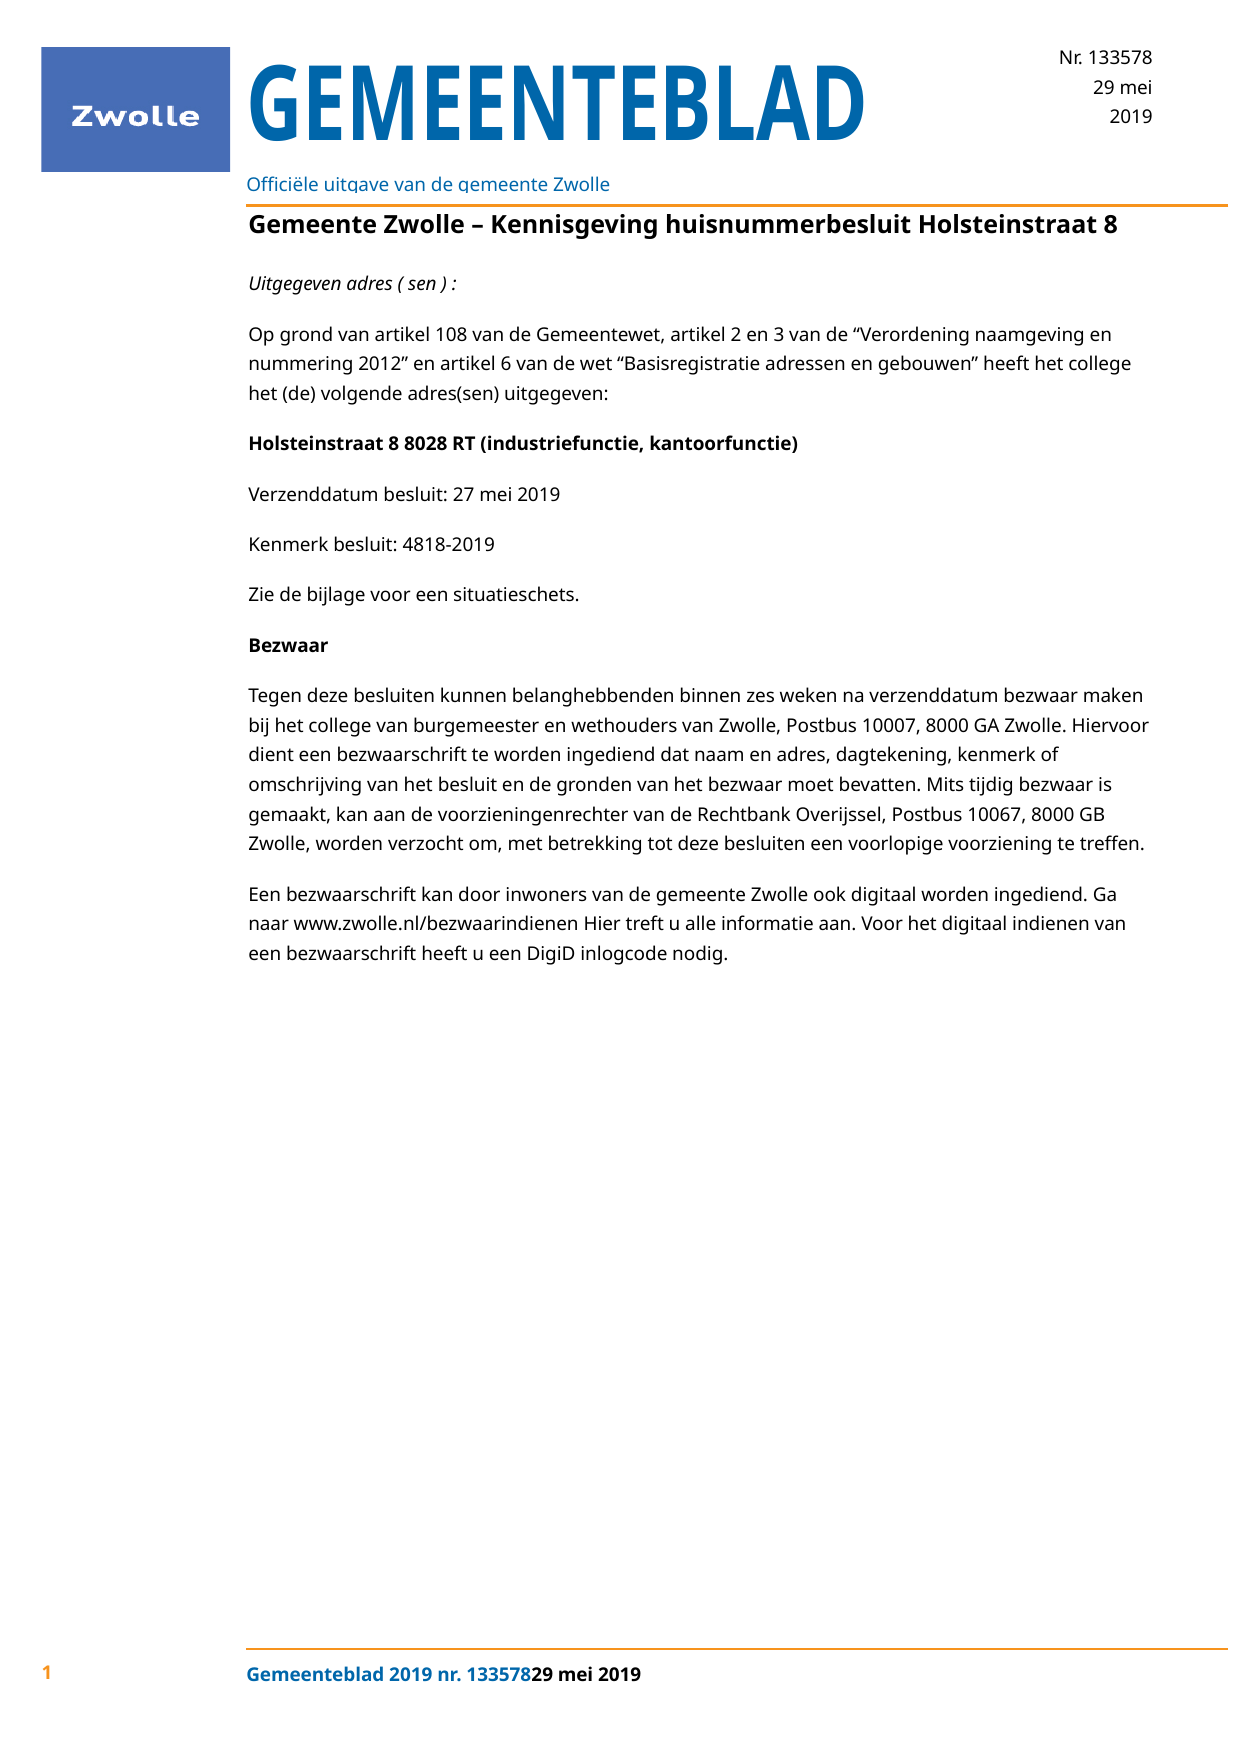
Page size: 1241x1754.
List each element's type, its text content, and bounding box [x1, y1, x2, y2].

text Een bezwaarschrift kan door inwoners van de gemeente Zwolle ook digitaal worden ingediend. Ga naar www.zwolle.nl/bezwaarindienen Hier treft u alle informatie aan. Voor het digitaal indienen van een bezwaarschrift heeft u een DigiD inlogcode nodig. [248, 881, 1152, 966]
text Zie de bijlage voor een situatieschets. [248, 582, 1152, 607]
text Kenmerk besluit: 4818-2019 [248, 531, 1152, 557]
text Holsteinstraat 8 8028 RT (industriefunctie, kantoorfunctie) [248, 430, 1152, 456]
picture [41, 47, 231, 172]
text Bezwaar [248, 632, 1152, 658]
text Op grond van artikel 108 van de Gemeentewet, artikel 2 en 3 van de “Verordening naamgeving en nummering 2012” en artikel 6 van de wet “Basisregistratie adressen en gebouwen” heeft het college het (de) volgende adres(sen) uitgegeven: [248, 321, 1152, 406]
text Gemeente Zwolle – Kennisgeving huisnummerbesluit Holsteinstraat 8 [248, 207, 1152, 241]
text Verzenddatum besluit: 27 mei 2019 [248, 481, 1152, 506]
text Uitgegeven adres ( sen ) : [248, 270, 1152, 296]
text Tegen deze besluiten kunnen belanghebbenden binnen zes weken na verzenddatum bezwaar maken bij het college van burgemeester en wethouders van Zwolle, Postbus 10007, 8000 GA Zwolle. Hiervoor dient een bezwaarschrift te worden ingediend dat naam en adres, dagtekening, kenmerk of omschrijving van het besluit en de gronden van het bezwaar moet bevatten. Mits tijdig bezwaar is gemaakt, kan aan de voorzieningenrechter van de Rechtbank Overijssel, Postbus 10067, 8000 GB Zwolle, worden verzocht om, met betrekking tot deze besluiten een voorlopige voorziening te treffen. [248, 682, 1152, 856]
